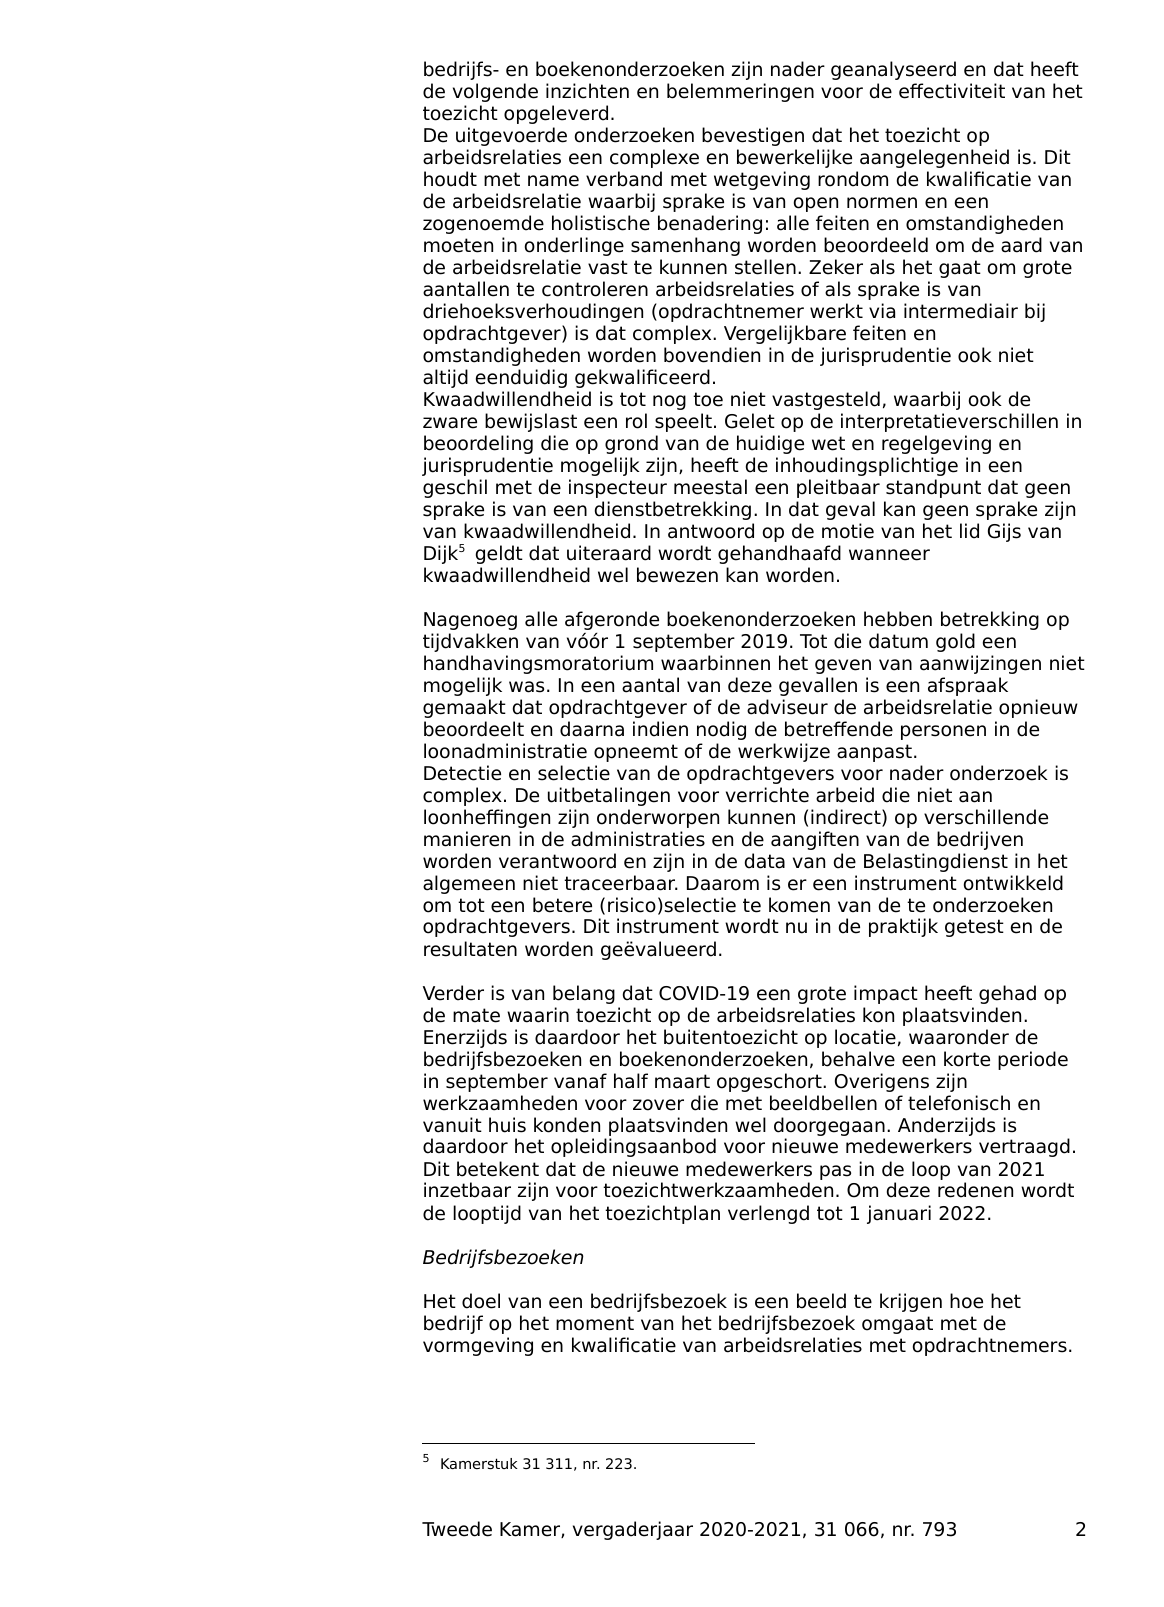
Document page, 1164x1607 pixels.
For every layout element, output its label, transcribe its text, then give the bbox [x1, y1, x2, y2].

text bedrijfs- en boekenonderzoeken zijn nader geanalyseerd en dat heeft de volgende inzichten en belemmeringen voor de effectiviteit van het toezicht opgeleverd. [422, 59, 1087, 125]
text Verder is van belang dat COVID-19 een grote impact heeft gehad op de mate waarin toezicht op de arbeidsrelaties kon plaatsvinden. Enerzijds is daardoor het buitentoezicht op locatie, waaronder de bedrijfsbezoeken en boekenonderzoeken, behalve een korte periode in september vanaf half maart opgeschort. Overigens zijn werkzaamheden voor zover die met beeldbellen of telefonisch en vanuit huis konden plaatsvinden wel doorgegaan. Anderzijds is daardoor het opleidingsaanbod voor nieuwe medewerkers vertraagd. Dit betekent dat de nieuwe medewerkers pas in de loop van 2021 inzetbaar zijn voor toezichtwerkzaamheden. Om deze redenen wordt de looptijd van het toezichtplan verlengd tot 1 januari 2022. [422, 983, 1087, 1224]
text Kamerstuk 31 311, nr. 223. [422, 1452, 1087, 1474]
subtitle Bedrijfsbezoeken [422, 1247, 1087, 1268]
text De uitgevoerde onderzoeken bevestigen dat het toezicht op arbeidsrelaties een complexe en bewerkelijke aangelegenheid is. Dit houdt met name verband met wetgeving rondom de kwalificatie van de arbeidsrelatie waarbij sprake is van open normen en een zogenoemde holistische benadering: alle feiten en omstandigheden moeten in onderlinge samenhang worden beoordeeld om de aard van de arbeidsrelatie vast te kunnen stellen. Zeker als het gaat om grote aantallen te controleren arbeidsrelaties of als sprake is van driehoeksverhoudingen (opdrachtnemer werkt via intermediair bij opdrachtgever) is dat complex. Vergelijkbare feiten en omstandigheden worden bovendien in de jurisprudentie ook niet altijd eenduidig gekwalificeerd. [422, 125, 1087, 389]
text Kwaadwillendheid is tot nog toe niet vastgesteld, waarbij ook de zware bewijslast een rol speelt. Gelet op de interpretatieverschillen in beoordeling die op grond van de huidige wet en regelgeving en jurisprudentie mogelijk zijn, heeft de inhoudingsplichtige in een geschil met de inspecteur meestal een pleitbaar standpunt dat geen sprake is van een dienstbetrekking. In dat geval kan geen sprake zijn van kwaadwillendheid. In antwoord op de motie van het lid Gijs van Dijk geldt dat uiteraard wordt gehandhaafd wanneer kwaadwillendheid wel bewezen kan worden. [422, 389, 1087, 587]
text Detectie en selectie van de opdrachtgevers voor nader onderzoek is complex. De uitbetalingen voor verrichte arbeid die niet aan loonheffingen zijn onderworpen kunnen (indirect) op verschillende manieren in de administraties en de aangiften van de bedrijven worden verantwoord en zijn in de data van de Belastingdienst in het algemeen niet traceerbaar. Daarom is er een instrument ontwikkeld om tot een betere (risico)selectie te komen van de te onderzoeken opdrachtgevers. Dit instrument wordt nu in de praktijk getest en de resultaten worden geëvalueerd. [422, 763, 1087, 960]
text Het doel van een bedrijfsbezoek is een beeld te krijgen hoe het bedrijf op het moment van het bedrijfsbezoek omgaat met de vormgeving en kwalificatie van arbeidsrelaties met opdrachtnemers. [422, 1291, 1087, 1357]
text Nagenoeg alle afgeronde boekenonderzoeken hebben betrekking op tijdvakken van vóór 1 september 2019. Tot die datum gold een handhavingsmoratorium waarbinnen het geven van aanwijzingen niet mogelijk was. In een aantal van deze gevallen is een afspraak gemaakt dat opdrachtgever of de adviseur de arbeidsrelatie opnieuw beoordeelt en daarna indien nodig de betreffende personen in de loonadministratie opneemt of de werkwijze aanpast. [422, 609, 1087, 763]
